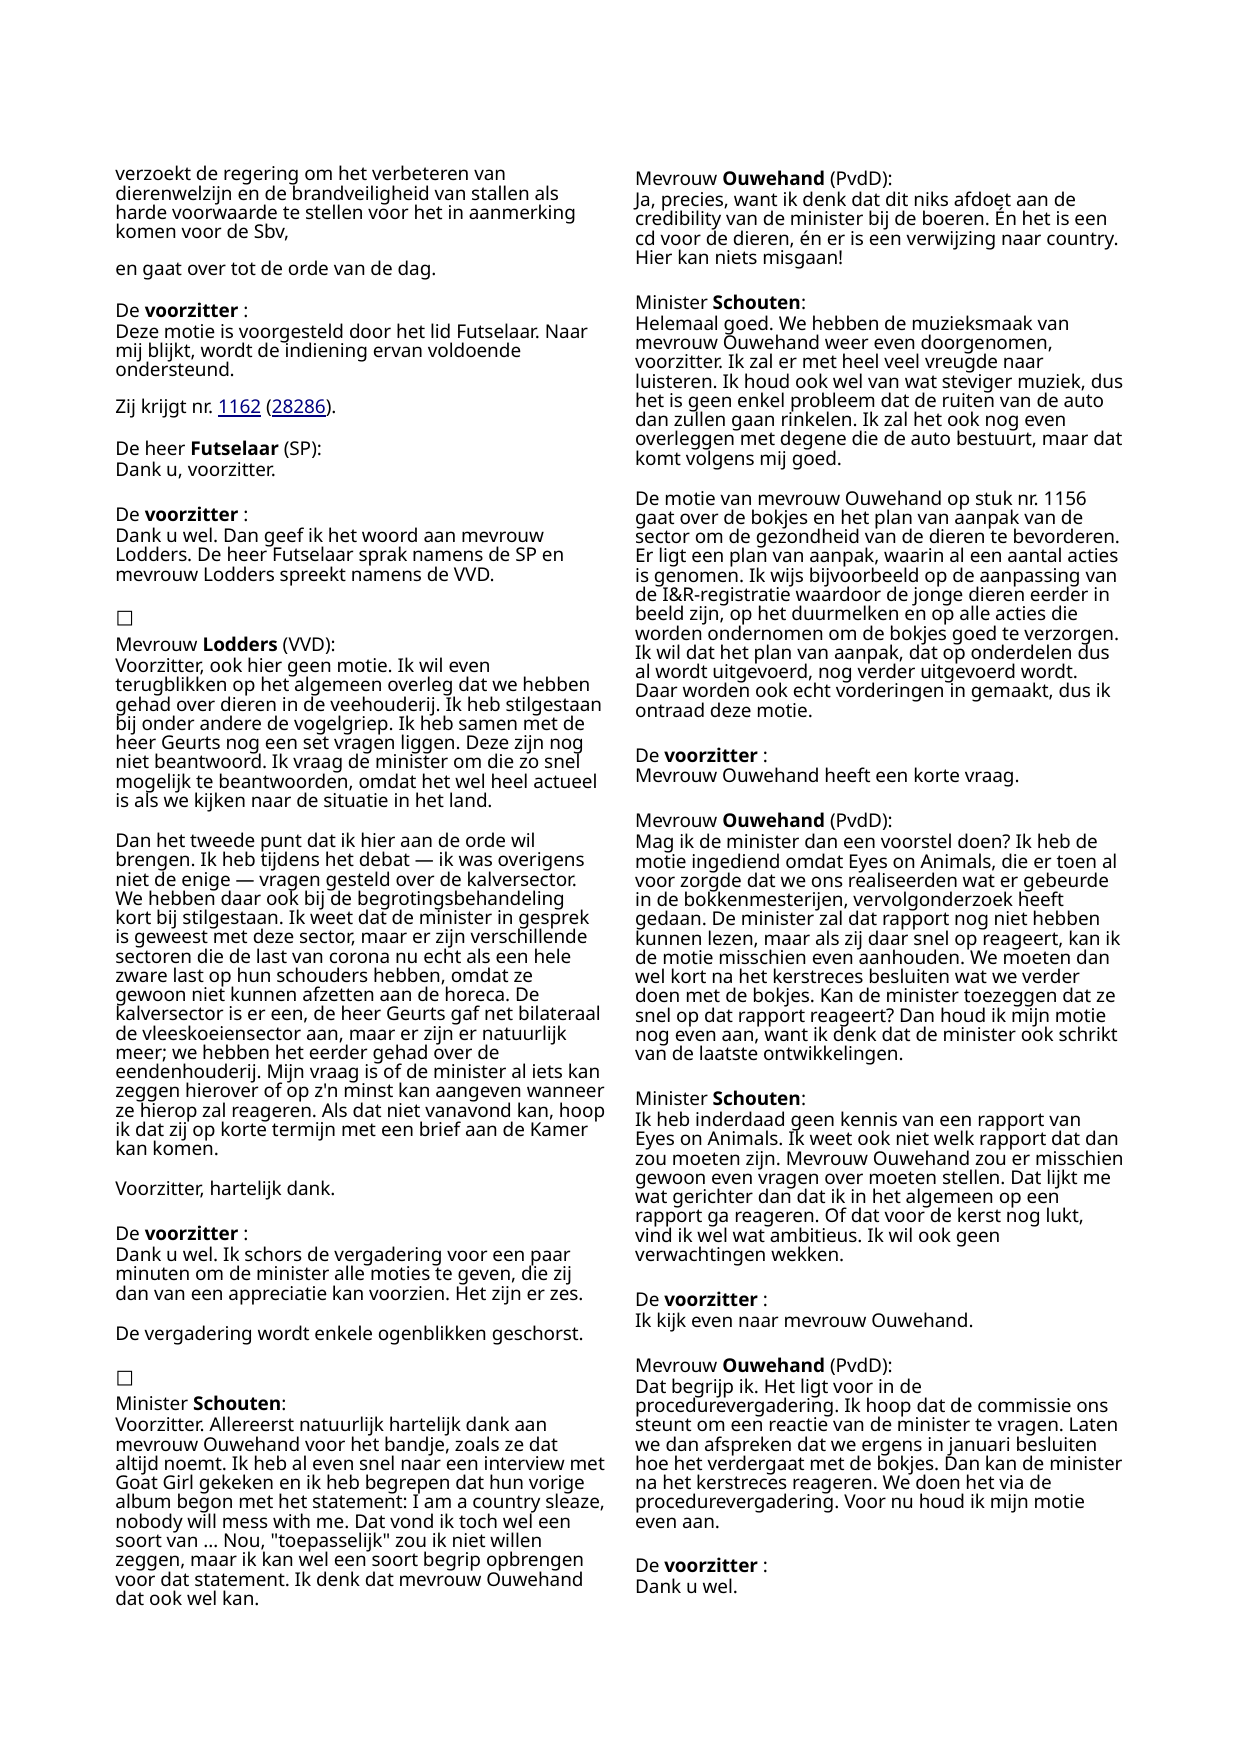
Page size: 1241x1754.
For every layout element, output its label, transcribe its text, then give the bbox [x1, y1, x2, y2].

text Dank u wel. Dan geef ik het woord aan mevrouw Lodders. De heer Futselaar sprak namens de SP en mevrouw Lodders spreekt namens de VVD. [115, 527, 605, 585]
text Mevrouw Ouwehand heeft een korte vraag. [635, 767, 1125, 787]
text Mevrouw Ouwehand (PvdD): [635, 1352, 1125, 1378]
text Dan het tweede punt dat ik hier aan de orde wil brengen. Ik heb tijdens het debat — ik was overigens niet de enige — vragen gesteld over de kalversector. We hebben daar ook bij de begrotingsbehandeling kort bij stilgestaan. Ik weet dat de minister in gesprek is geweest met deze sector, maar er zijn verschillende sectoren die de last van corona nu echt als een hele zware last op hun schouders hebben, omdat ze gewoon niet kunnen afzetten aan de horeca. De kalversector is er een, de heer Geurts gaf net bilateraal de vleeskoeiensector aan, maar er zijn er natuurlijk meer; we hebben het eerder gehad over de eendenhouderij. Mijn vraag is of de minister al iets kan zeggen hierover of op z'n minst kan aangeven wanneer ze hierop zal reageren. Als dat niet vanavond kan, hoop ik dat zij op korte termijn met een brief aan de Kamer kan komen. [115, 832, 605, 1159]
text Mevrouw Ouwehand (PvdD): [635, 808, 1125, 833]
text Minister Schouten: [115, 1391, 605, 1416]
text Minister Schouten: [635, 289, 1125, 315]
text Voorzitter, ook hier geen motie. Ik wil even terugblikken op het algemeen overleg dat we hebben gehad over dieren in de veehouderij. Ik heb stilgestaan bij onder andere de vogelgriep. Ik heb samen met de heer Geurts nog een set vragen liggen. Deze zijn nog niet beantwoord. Ik vraag de minister om die zo snel mogelijk te beantwoorden, omdat het wel heel actueel is als we kijken naar de situatie in het land. [115, 657, 605, 811]
text Ik heb inderdaad geen kennis van een rapport van Eyes on Animals. Ik weet ook niet welk rapport dat dan zou moeten zijn. Mevrouw Ouwehand zou er misschien gewoon even vragen over moeten stellen. Dat lijkt me wat gerichter dan dat ik in het algemeen op een rapport ga reageren. Of dat voor de kerst nog lukt, vind ik wel wat ambitieus. Ik wil ook geen verwachtingen wekken. [635, 1111, 1125, 1265]
text De voorzitter : [115, 501, 605, 527]
text Voorzitter, hartelijk dank. [115, 1180, 605, 1199]
text Zij krijgt nr. 1162 (28286). [115, 398, 605, 418]
text ⬜ [115, 606, 605, 631]
text Deze motie is voorgesteld door het lid Futselaar. Naar mij blijkt, wordt de indiening ervan voldoende ondersteund. [115, 323, 605, 381]
text De voorzitter : [115, 297, 605, 323]
text Dat begrijp ik. Het ligt voor in de procedurevergadering. Ik hoop dat de commissie ons steunt om een reactie van de minister te vragen. Laten we dan afspreken dat we ergens in januari besluiten hoe het verdergaat met de bokjes. Dan kan de minister na het kerstreces reageren. We doen het via de procedurevergadering. Voor nu houd ik mijn motie even aan. [635, 1378, 1125, 1532]
text Dank u, voorzitter. [115, 461, 605, 480]
text De voorzitter : [635, 1286, 1125, 1312]
text verzoekt de regering om het verbeteren van dierenwelzijn en de brandveiligheid van stallen als harde voorwaarde te stellen voor het in aanmerking komen voor de Sbv, [115, 165, 605, 242]
text Dank u wel. [635, 1578, 1125, 1598]
text Mevrouw Lodders (VVD): [115, 631, 605, 657]
text Ik kijk even naar mevrouw Ouwehand. [635, 1312, 1125, 1331]
text De voorzitter : [635, 742, 1125, 767]
text ⬜ [115, 1365, 605, 1391]
text Dank u wel. Ik schors de vergadering voor een paar minuten om de minister alle moties te geven, die zij dan van een appreciatie kan voorzien. Het zijn er zes. [115, 1246, 605, 1304]
text De vergadering wordt enkele ogenblikken geschorst. [115, 1325, 605, 1344]
text Minister Schouten: [635, 1085, 1125, 1111]
text De voorzitter : [635, 1553, 1125, 1578]
text Helemaal goed. We hebben de muzieksmaak van mevrouw Ouwehand weer even doorgenomen, voorzitter. Ik zal er met heel veel vreugde naar luisteren. Ik houd ook wel van wat steviger muziek, dus het is geen enkel probleem dat de ruiten van de auto dan zullen gaan rinkelen. Ik zal het ook nog even overleggen met degene die de auto bestuurt, maar dat komt volgens mij goed. [635, 315, 1125, 469]
text Voorzitter. Allereerst natuurlijk hartelijk dank aan mevrouw Ouwehand voor het bandje, zoals ze dat altijd noemt. Ik heb al even snel naar een interview met Goat Girl gekeken en ik heb begrepen dat hun vorige album begon met het statement: I am a country sleaze, nobody will mess with me. Dat vond ik toch wel een soort van … Nou, "toepasselijk" zou ik niet willen zeggen, maar ik kan wel een soort begrip opbrengen voor dat statement. Ik denk dat mevrouw Ouwehand dat ook wel kan. [115, 1416, 605, 1609]
text Ja, precies, want ik denk dat dit niks afdoet aan de credibility van de minister bij de boeren. Én het is een cd voor de dieren, én er is een verwijzing naar country. Hier kan niets misgaan! [635, 191, 1125, 268]
text Mevrouw Ouwehand (PvdD): [635, 165, 1125, 191]
text De heer Futselaar (SP): [115, 435, 605, 461]
text en gaat over tot de orde van de dag. [115, 260, 605, 279]
text De motie van mevrouw Ouwehand op stuk nr. 1156 gaat over de bokjes en het plan van aanpak van de sector om de gezondheid van de dieren te bevorderen. Er ligt een plan van aanpak, waarin al een aantal acties is genomen. Ik wijs bijvoorbeeld op de aanpassing van de I&R-registratie waardoor de jonge dieren eerder in beeld zijn, op het duurmelken en op alle acties die worden ondernomen om de bokjes goed te verzorgen. Ik wil dat het plan van aanpak, dat op onderdelen dus al wordt uitgevoerd, nog verder uitgevoerd wordt. Daar worden ook echt vorderingen in gemaakt, dus ik ontraad deze motie. [635, 490, 1125, 721]
text Mag ik de minister dan een voorstel doen? Ik heb de motie ingediend omdat Eyes on Animals, die er toen al voor zorgde dat we ons realiseerden wat er gebeurde in de bokkenmesterijen, vervolgonderzoek heeft gedaan. De minister zal dat rapport nog niet hebben kunnen lezen, maar als zij daar snel op reageert, kan ik de motie misschien even aanhouden. We moeten dan wel kort na het kerstreces besluiten wat we verder doen met de bokjes. Kan de minister toezeggen dat ze snel op dat rapport reageert? Dan houd ik mijn motie nog even aan, want ik denk dat de minister ook schrikt van de laatste ontwikkelingen. [635, 833, 1125, 1064]
text De voorzitter : [115, 1220, 605, 1246]
